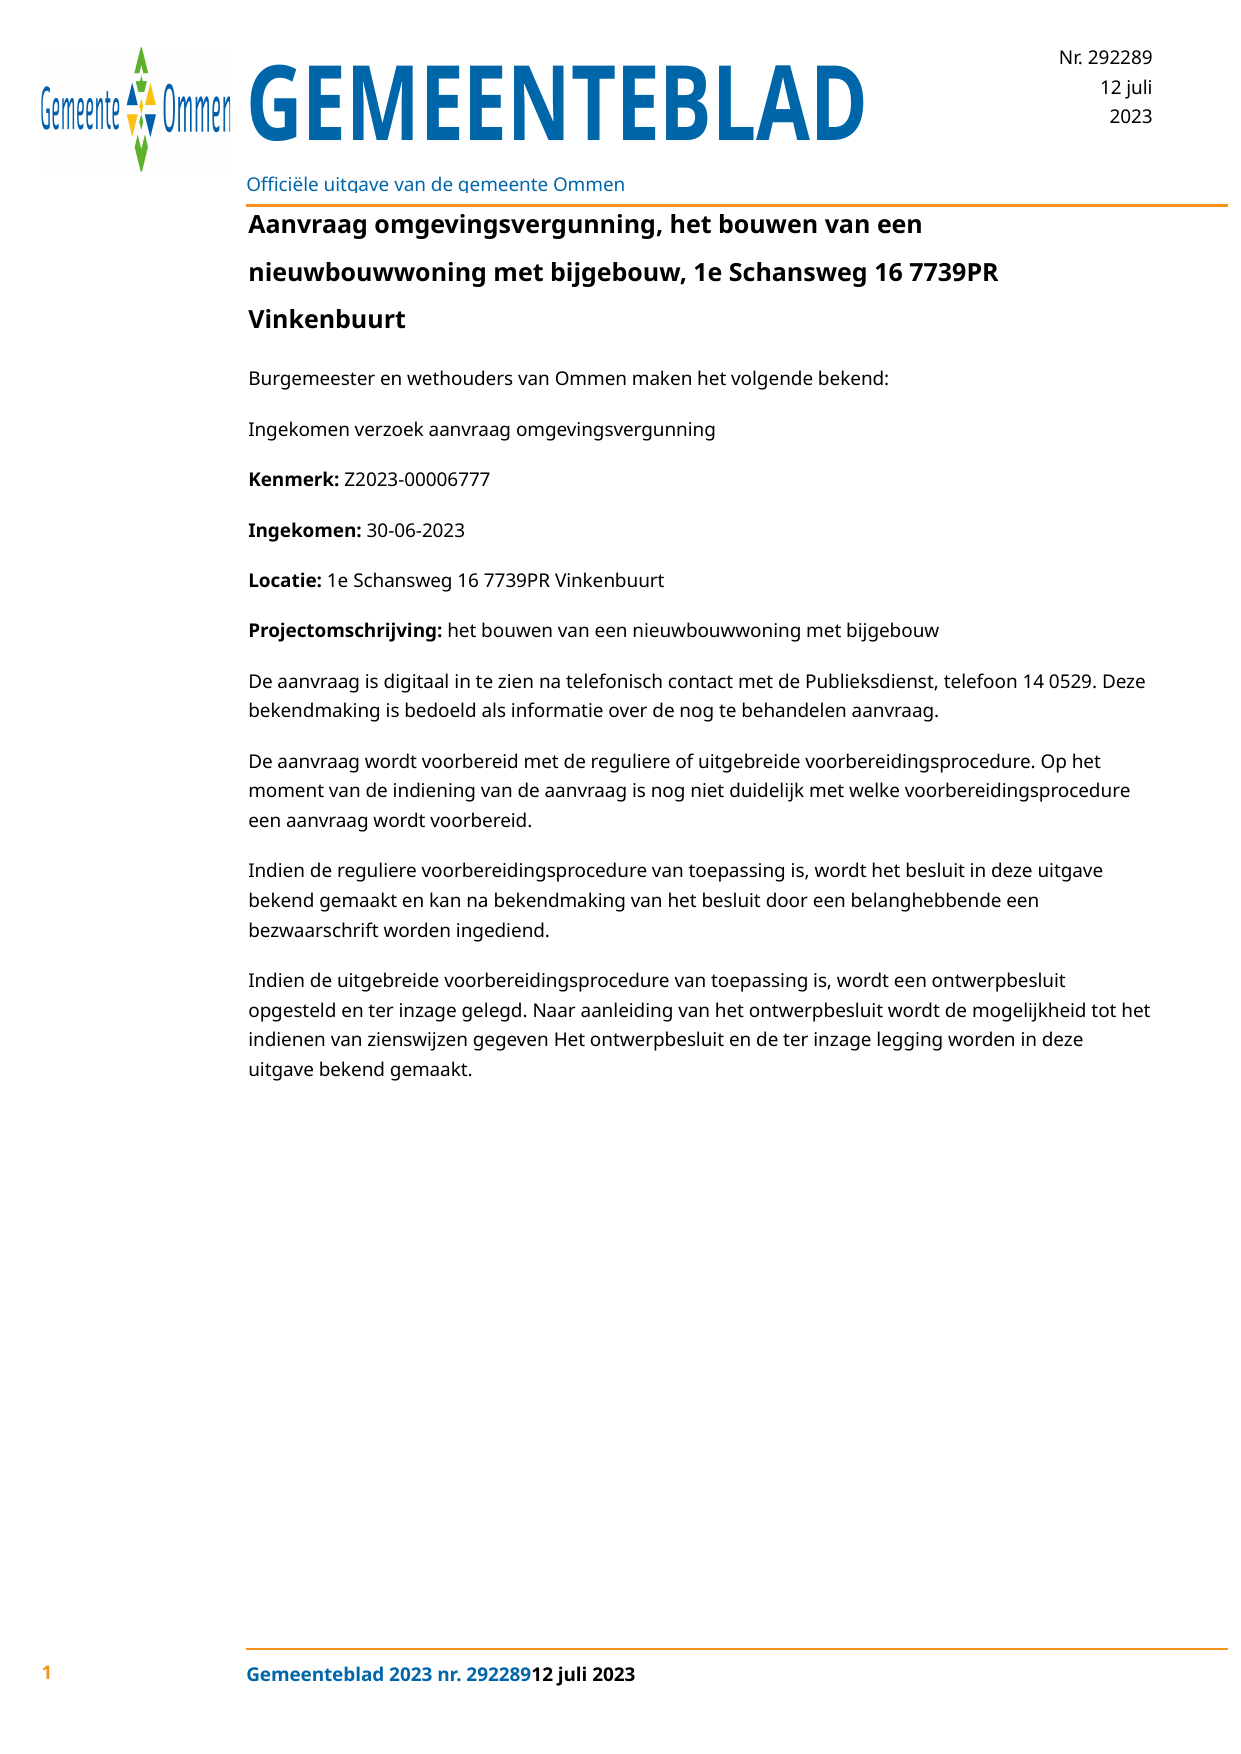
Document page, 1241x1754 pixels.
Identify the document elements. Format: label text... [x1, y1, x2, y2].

text Indien de uitgebreide voorbereidingsprocedure van toepassing is, wordt een ontwerpbesluit opgesteld en ter inzage gelegd. Naar aanleiding van het ontwerpbesluit wordt de mogelijkheid tot het indienen van zienswijzen gegeven Het ontwerpbesluit en de ter inzage legging worden in deze uitgave bekend gemaakt. [248, 967, 1152, 1082]
text Locatie: 1e Schansweg 16 7739PR Vinkenbuurt [248, 567, 1152, 593]
text Ingekomen verzoek aanvraag omgevingsvergunning [248, 416, 1152, 442]
text Burgemeester en wethouders van Ommen maken het volgende bekend: [248, 366, 1152, 391]
text Kenmerk: Z2023-00006777 [248, 466, 1152, 492]
text De aanvraag wordt voorbereid met de reguliere of uitgebreide voorbereidingsprocedure. Op het moment van de indiening van de aanvraag is nog niet duidelijk met welke voorbereidingsprocedure een aanvraag wordt voorbereid. [248, 748, 1152, 833]
text Projectomschrijving: het bouwen van een nieuwbouwwoning met bijgebouw [248, 618, 1152, 643]
picture [41, 47, 231, 172]
text De aanvraag is digitaal in te zien na telefonisch contact met de Publieksdienst, telefoon 14 0529. Deze bekendmaking is bedoeld als informatie over de nog te behandelen aanvraag. [248, 668, 1152, 723]
text Aanvraag omgevingsvergunning, het bouwen van een nieuwbouwwoning met bijgebouw, 1e Schansweg 16 7739PR Vinkenbuurt [248, 207, 1152, 336]
text Ingekomen: 30-06-2023 [248, 517, 1152, 542]
text Indien de reguliere voorbereidingsprocedure van toepassing is, wordt het besluit in deze uitgave bekend gemaakt en kan na bekendmaking van het besluit door een belanghebbende een bezwaarschrift worden ingediend. [248, 858, 1152, 942]
